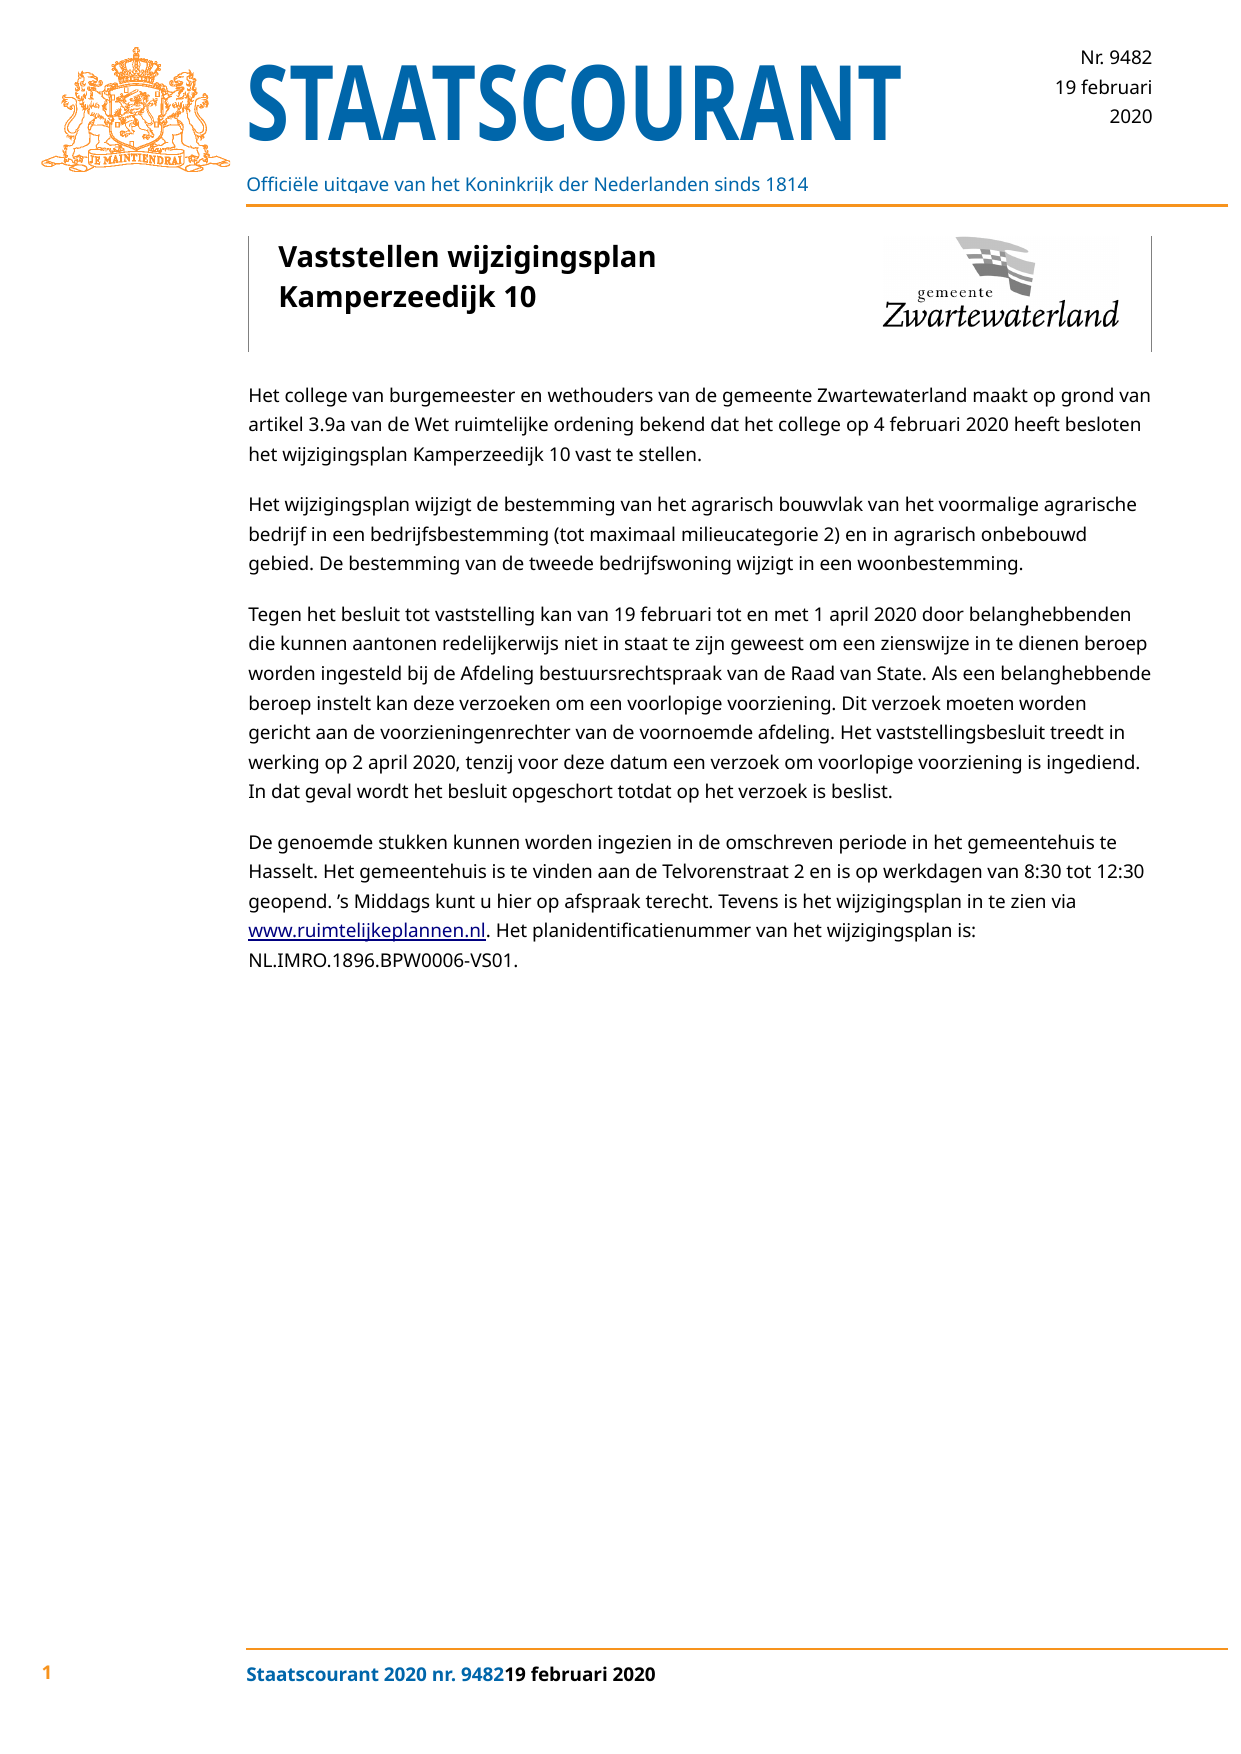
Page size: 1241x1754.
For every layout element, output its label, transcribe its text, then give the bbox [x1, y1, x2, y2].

picture [882, 236, 1119, 327]
text Het wijzigingsplan wijzigt de bestemming van het agrarisch bouwvlak van het voormalige agrarische bedrijf in een bedrijfsbestemming (tot maximaal milieucategorie 2) en in agrarisch onbebouwd gebied. De bestemming van de tweede bedrijfswoning wijzigt in een woonbestemming. [248, 491, 1152, 576]
table_header Vaststellen wijzigingsplan Kamperzeedijk 10 [249, 236, 850, 352]
text De genoemde stukken kunnen worden ingezien in de omschreven periode in het gemeentehuis te Hasselt. Het gemeentehuis is te vinden aan de Telvorenstraat 2 en is op werkdagen van 8:30 tot 12:30 geopend. ’s Middags kunt u hier op afspraak terecht. Tevens is het wijzigingsplan in te zien via www.ruimtelijkeplannen.nl. Het planidentificatienummer van het wijzigingsplan is: NL.IMRO.1896.BPW0006-VS01. [248, 829, 1152, 973]
picture [41, 47, 231, 172]
text Tegen het besluit tot vaststelling kan van 19 februari tot en met 1 april 2020 door belanghebbenden die kunnen aantonen redelijkerwijs niet in staat te zijn geweest om een zienswijze in te dienen beroep worden ingesteld bij de Afdeling bestuursrechtspraak van de Raad van State. Als een belanghebbende beroep instelt kan deze verzoeken om een voorlopige voorziening. Dit verzoek moeten worden gericht aan de voorzieningenrechter van de voornoemde afdeling. Het vaststellingsbesluit treedt in werking op 2 april 2020, tenzij voor deze datum een verzoek om voorlopige voorziening is ingediend. In dat geval wordt het besluit opgeschort totdat op het verzoek is beslist. [248, 601, 1152, 804]
text Het college van burgemeester en wethouders van de gemeente Zwartewaterland maakt op grond van artikel 3.9a van de Wet ruimtelijke ordening bekend dat het college op 4 februari 2020 heeft besloten het wijzigingsplan Kamperzeedijk 10 vast te stellen. [248, 382, 1152, 467]
table_header [850, 236, 1151, 352]
